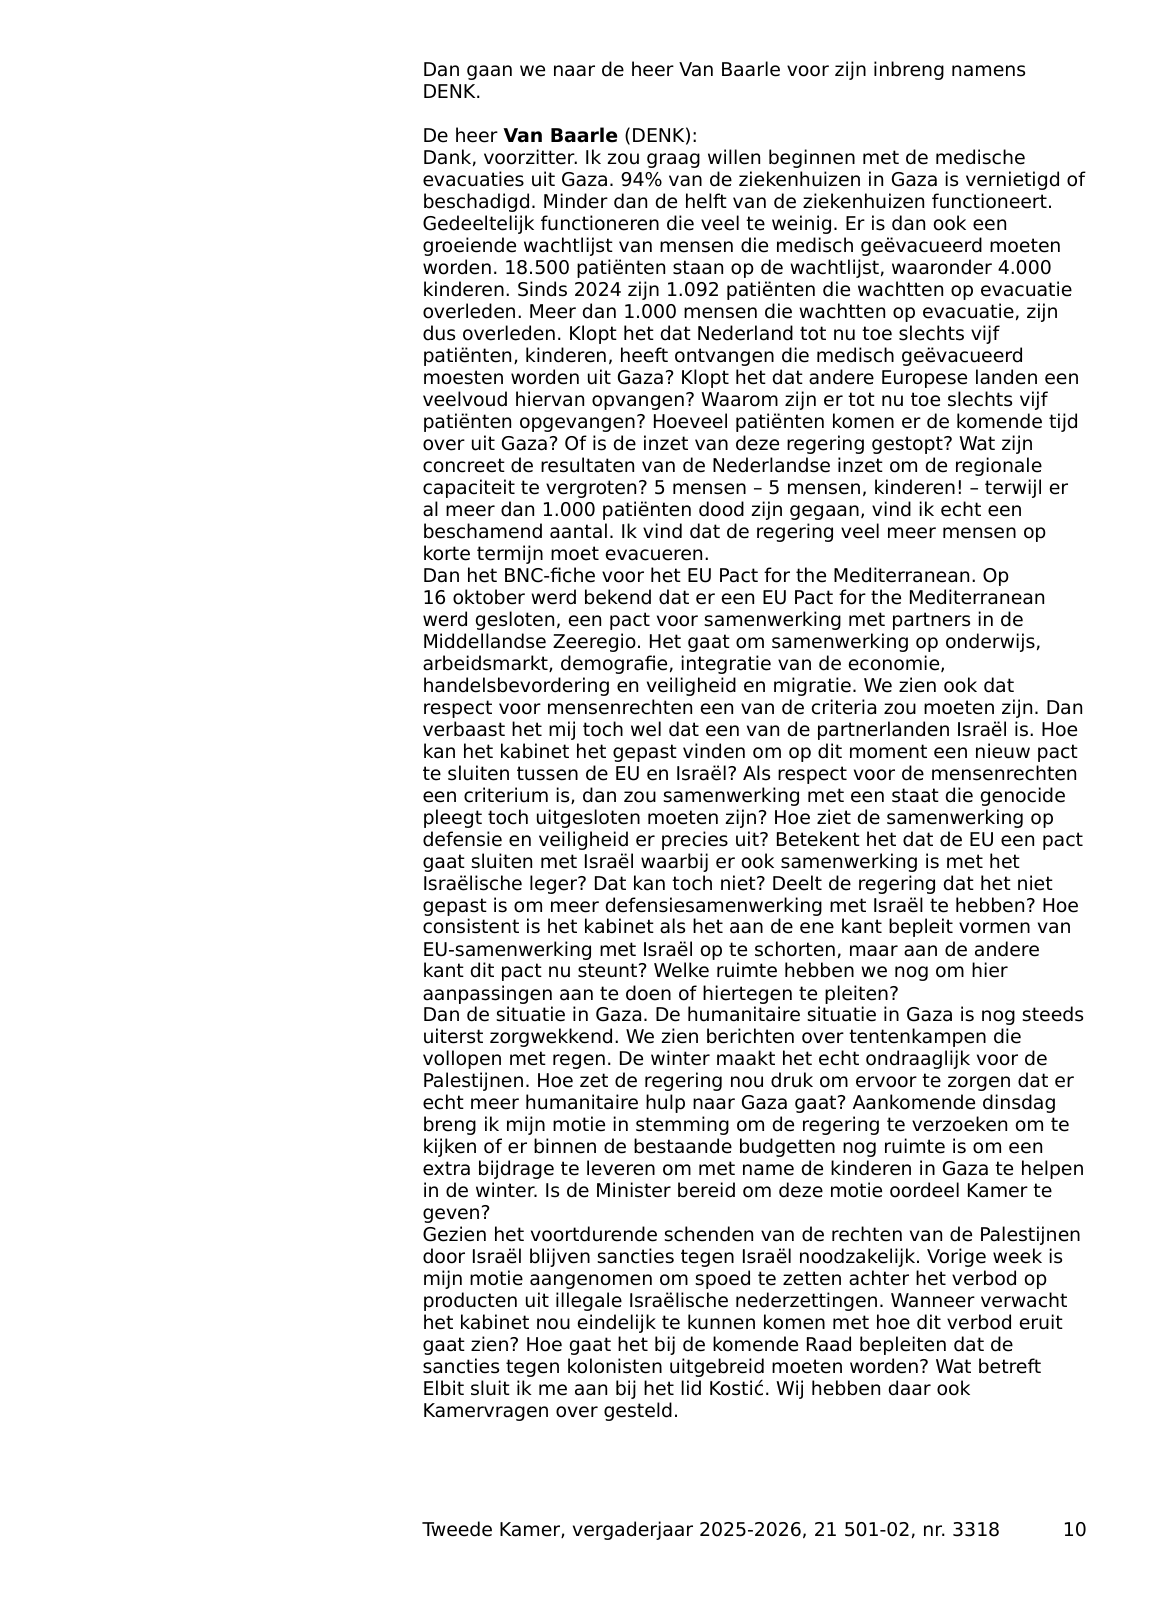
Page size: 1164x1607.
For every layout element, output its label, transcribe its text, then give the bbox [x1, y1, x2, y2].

text Dan gaan we naar de heer Van Baarle voor zijn inbreng namens DENK. [422, 59, 1087, 103]
text De heer Van Baarle (DENK): [422, 125, 1087, 147]
text Gezien het voortdurende schenden van de rechten van de Palestijnen door Israël blijven sancties tegen Israël noodzakelijk. Vorige week is mijn motie aangenomen om spoed te zetten achter het verbod op producten uit illegale Israëlische nederzettingen. Wanneer verwacht het kabinet nou eindelijk te kunnen komen met hoe dit verbod eruit gaat zien? Hoe gaat het bij de komende Raad bepleiten dat de sancties tegen kolonisten uitgebreid moeten worden? Wat betreft Elbit sluit ik me aan bij het lid Kostić. Wij hebben daar ook Kamervragen over gesteld. [422, 1224, 1087, 1422]
text Dan het BNC-fiche voor het EU Pact for the Mediterranean. Op 16 oktober werd bekend dat er een EU Pact for the Mediterranean werd gesloten, een pact voor samenwerking met partners in de Middellandse Zeeregio. Het gaat om samenwerking op onderwijs, arbeidsmarkt, demografie, integratie van de economie, handelsbevordering en veiligheid en migratie. We zien ook dat respect voor mensenrechten een van de criteria zou moeten zijn. Dan verbaast het mij toch wel dat een van de partnerlanden Israël is. Hoe kan het kabinet het gepast vinden om op dit moment een nieuw pact te sluiten tussen de EU en Israël? Als respect voor de mensenrechten een criterium is, dan zou samenwerking met een staat die genocide pleegt toch uitgesloten moeten zijn? Hoe ziet de samenwerking op defensie en veiligheid er precies uit? Betekent het dat de EU een pact gaat sluiten met Israël waarbij er ook samenwerking is met het Israëlische leger? Dat kan toch niet? Deelt de regering dat het niet gepast is om meer defensiesamenwerking met Israël te hebben? Hoe consistent is het kabinet als het aan de ene kant bepleit vormen van EU-samenwerking met Israël op te schorten, maar aan de andere kant dit pact nu steunt? Welke ruimte hebben we nog om hier aanpassingen aan te doen of hiertegen te pleiten? [422, 565, 1087, 1004]
text Dan de situatie in Gaza. De humanitaire situatie in Gaza is nog steeds uiterst zorgwekkend. We zien berichten over tentenkampen die vollopen met regen. De winter maakt het echt ondraaglijk voor de Palestijnen. Hoe zet de regering nou druk om ervoor te zorgen dat er echt meer humanitaire hulp naar Gaza gaat? Aankomende dinsdag breng ik mijn motie in stemming om de regering te verzoeken om te kijken of er binnen de bestaande budgetten nog ruimte is om een extra bijdrage te leveren om met name de kinderen in Gaza te helpen in de winter. Is de Minister bereid om deze motie oordeel Kamer te geven? [422, 1004, 1087, 1224]
text Dank, voorzitter. Ik zou graag willen beginnen met de medische evacuaties uit Gaza. 94% van de ziekenhuizen in Gaza is vernietigd of beschadigd. Minder dan de helft van de ziekenhuizen functioneert. Gedeeltelijk functioneren die veel te weinig. Er is dan ook een groeiende wachtlijst van mensen die medisch geëvacueerd moeten worden. 18.500 patiënten staan op de wachtlijst, waaronder 4.000 kinderen. Sinds 2024 zijn 1.092 patiënten die wachtten op evacuatie overleden. Meer dan 1.000 mensen die wachtten op evacuatie, zijn dus overleden. Klopt het dat Nederland tot nu toe slechts vijf patiënten, kinderen, heeft ontvangen die medisch geëvacueerd moesten worden uit Gaza? Klopt het dat andere Europese landen een veelvoud hiervan opvangen? Waarom zijn er tot nu toe slechts vijf patiënten opgevangen? Hoeveel patiënten komen er de komende tijd over uit Gaza? Of is de inzet van deze regering gestopt? Wat zijn concreet de resultaten van de Nederlandse inzet om de regionale capaciteit te vergroten? 5 mensen – 5 mensen, kinderen! – terwijl er al meer dan 1.000 patiënten dood zijn gegaan, vind ik echt een beschamend aantal. Ik vind dat de regering veel meer mensen op korte termijn moet evacueren. [422, 147, 1087, 565]
